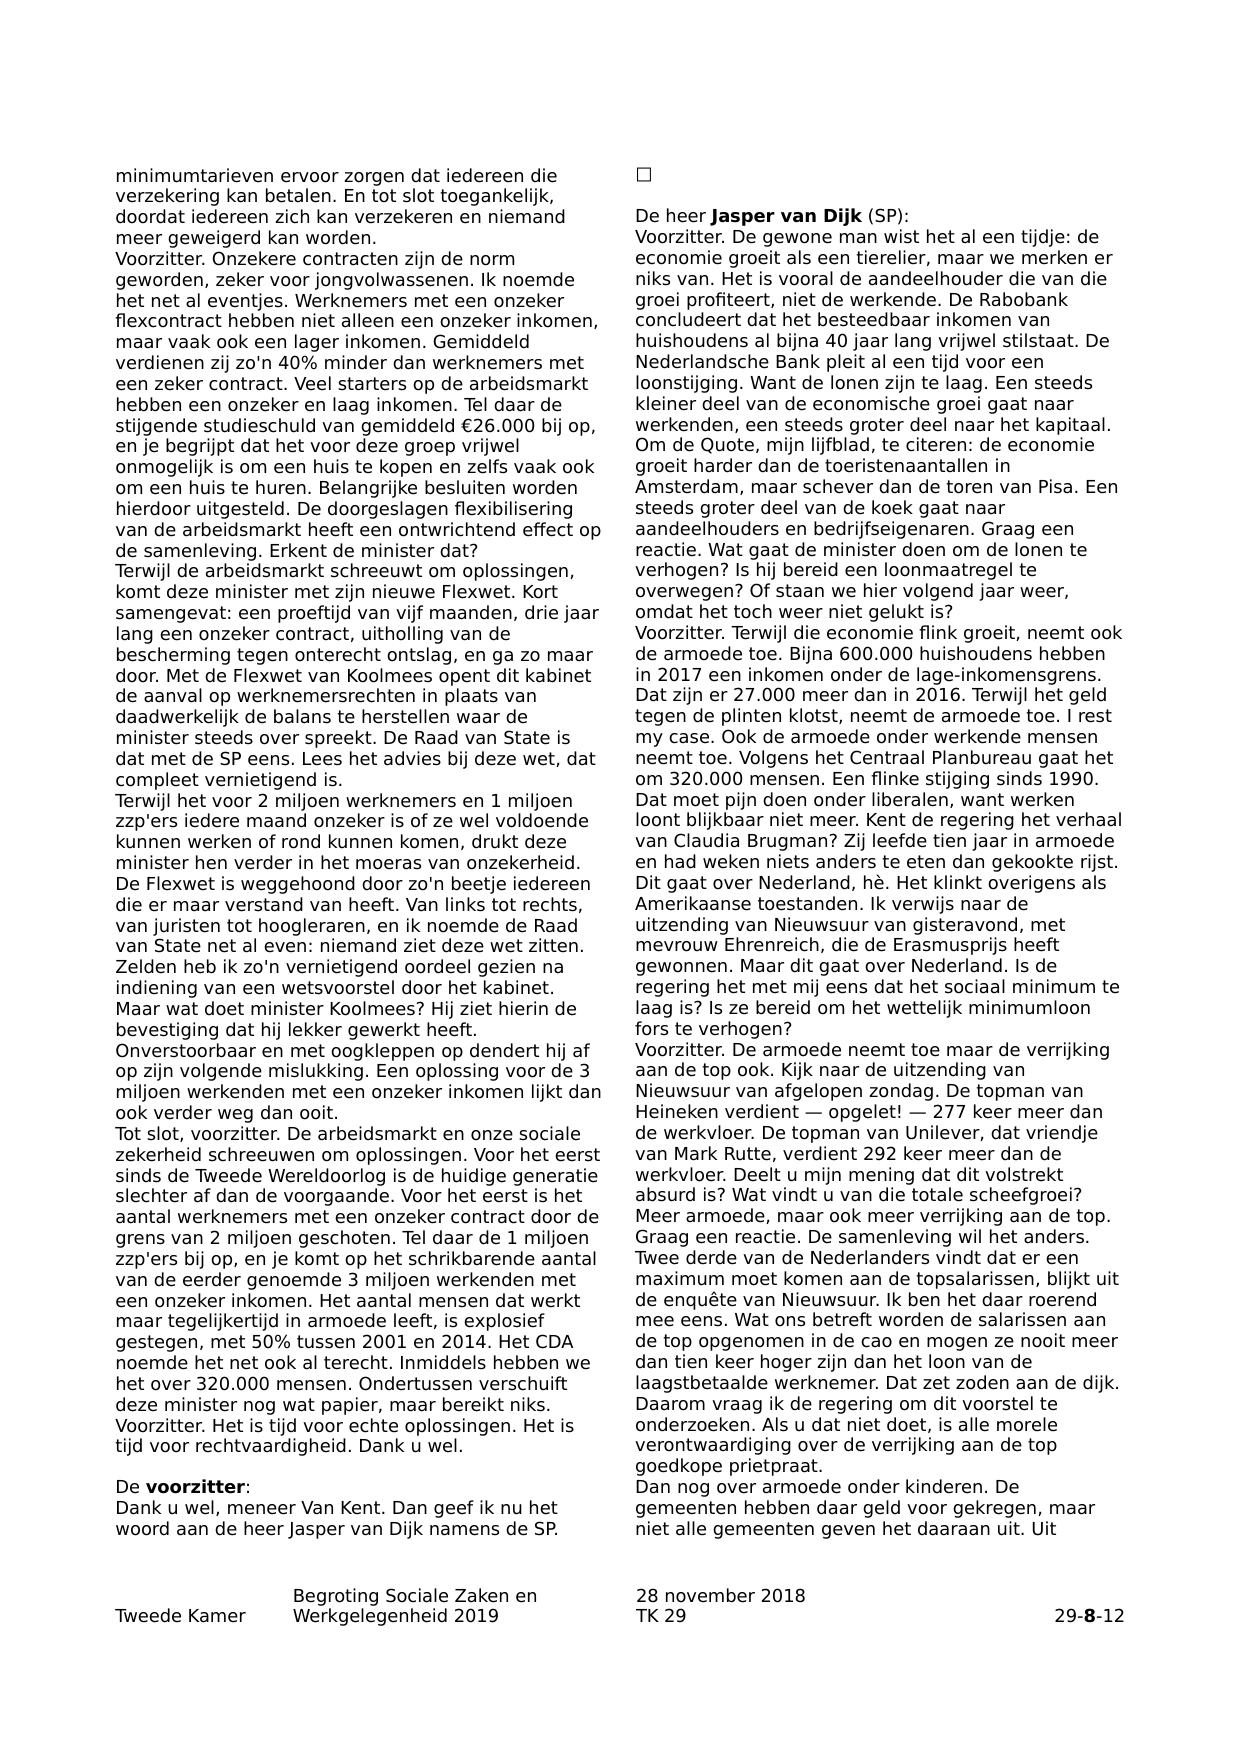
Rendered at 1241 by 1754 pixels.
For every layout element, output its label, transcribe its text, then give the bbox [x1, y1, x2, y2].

text Voorzitter. Het is tijd voor echte oplossingen. Het is tijd voor rechtvaardigheid. Dank u wel. [115, 1415, 605, 1457]
text Dan nog over armoede onder kinderen. De gemeenten hebben daar geld voor gekregen, maar niet alle gemeenten geven het daaraan uit. Uit [635, 1477, 1125, 1539]
text De voorzitter: [115, 1477, 605, 1498]
text Terwijl het voor 2 miljoen werknemers en 1 miljoen zzp'ers iedere maand onzeker is of ze wel voldoende kunnen werken of rond kunnen komen, drukt deze minister hen verder in het moeras van onzekerheid. De Flexwet is weggehoond door zo'n beetje iedereen die er maar verstand van heeft. Van links tot rechts, van juristen tot hoogleraren, en ik noemde de Raad van State net al even: niemand ziet deze wet zitten. Zelden heb ik zo'n vernietigend oordeel gezien na indiening van een wetsvoorstel door het kabinet. Maar wat doet minister Koolmees? Hij ziet hierin de bevestiging dat hij lekker gewerkt heeft. Onverstoorbaar en met oogkleppen op dendert hij af op zijn volgende mislukking. Een oplossing voor de 3 miljoen werkenden met een onzeker inkomen lijkt dan ook verder weg dan ooit. [115, 790, 605, 1124]
text Voorzitter. Onzekere contracten zijn de norm geworden, zeker voor jongvolwassenen. Ik noemde het net al eventjes. Werknemers met een onzeker flexcontract hebben niet alleen een onzeker inkomen, maar vaak ook een lager inkomen. Gemiddeld verdienen zij zo'n 40% minder dan werknemers met een zeker contract. Veel starters op de arbeidsmarkt hebben een onzeker en laag inkomen. Tel daar de stijgende studieschuld van gemiddeld €26.000 bij op, en je begrijpt dat het voor deze groep vrijwel onmogelijk is om een huis te kopen en zelfs vaak ook om een huis te huren. Belangrijke besluiten worden hierdoor uitgesteld. De doorgeslagen flexibilisering van de arbeidsmarkt heeft een ontwrichtend effect op de samenleving. Erkent de minister dat? [115, 249, 605, 561]
text De heer Jasper van Dijk (SP): [635, 206, 1125, 227]
text Terwijl de arbeidsmarkt schreeuwt om oplossingen, komt deze minister met zijn nieuwe Flexwet. Kort samengevat: een proeftijd van vijf maanden, drie jaar lang een onzeker contract, uitholling van de bescherming tegen onterecht ontslag, en ga zo maar door. Met de Flexwet van Koolmees opent dit kabinet de aanval op werknemersrechten in plaats van daadwerkelijk de balans te herstellen waar de minister steeds over spreekt. De Raad van State is dat met de SP eens. Lees het advies bij deze wet, dat compleet vernietigend is. [115, 561, 605, 790]
text Voorzitter. De armoede neemt toe maar de verrijking aan de top ook. Kijk naar de uitzending van Nieuwsuur van afgelopen zondag. De topman van Heineken verdient — opgelet! — 277 keer meer dan de werkvloer. De topman van Unilever, dat vriendje van Mark Rutte, verdient 292 keer meer dan de werkvloer. Deelt u mijn mening dat dit volstrekt absurd is? Wat vindt u van die totale scheefgroei? Meer armoede, maar ook meer verrijking aan de top. Graag een reactie. De samenleving wil het anders. Twee derde van de Nederlanders vindt dat er een maximum moet komen aan de topsalarissen, blijkt uit de enquête van Nieuwsuur. Ik ben het daar roerend mee eens. Wat ons betreft worden de salarissen aan de top opgenomen in de cao en mogen ze nooit meer dan tien keer hoger zijn dan het loon van de laagstbetaalde werknemer. Dat zet zoden aan de dijk. Daarom vraag ik de regering om dit voorstel te onderzoeken. Als u dat niet doet, is alle morele verontwaardiging over de verrijking aan de top goedkope prietpraat. [635, 1039, 1125, 1477]
text ⬜ [635, 165, 1125, 186]
text Tot slot, voorzitter. De arbeidsmarkt en onze sociale zekerheid schreeuwen om oplossingen. Voor het eerst sinds de Tweede Wereldoorlog is de huidige generatie slechter af dan de voorgaande. Voor het eerst is het aantal werknemers met een onzeker contract door de grens van 2 miljoen geschoten. Tel daar de 1 miljoen zzp'ers bij op, en je komt op het schrikbarende aantal van de eerder genoemde 3 miljoen werkenden met een onzeker inkomen. Het aantal mensen dat werkt maar tegelijkertijd in armoede leeft, is explosief gestegen, met 50% tussen 2001 en 2014. Het CDA noemde het net ook al terecht. Inmiddels hebben we het over 320.000 mensen. Ondertussen verschuift deze minister nog wat papier, maar bereikt niks. [115, 1124, 605, 1415]
text minimumtarieven ervoor zorgen dat iedereen die verzekering kan betalen. En tot slot toegankelijk, doordat iedereen zich kan verzekeren en niemand meer geweigerd kan worden. [115, 165, 605, 249]
text Voorzitter. De gewone man wist het al een tijdje: de economie groeit als een tierelier, maar we merken er niks van. Het is vooral de aandeelhouder die van die groei profiteert, niet de werkende. De Rabobank concludeert dat het besteedbaar inkomen van huishoudens al bijna 40 jaar lang vrijwel stilstaat. De Nederlandsche Bank pleit al een tijd voor een loonstijging. Want de lonen zijn te laag. Een steeds kleiner deel van de economische groei gaat naar werkenden, een steeds groter deel naar het kapitaal. Om de Quote, mijn lijfblad, te citeren: de economie groeit harder dan de toeristenaantallen in Amsterdam, maar schever dan de toren van Pisa. Een steeds groter deel van de koek gaat naar aandeelhouders en bedrijfseigenaren. Graag een reactie. Wat gaat de minister doen om de lonen te verhogen? Is hij bereid een loonmaatregel te overwegen? Of staan we hier volgend jaar weer, omdat het toch weer niet gelukt is? [635, 227, 1125, 623]
text Dank u wel, meneer Van Kent. Dan geef ik nu het woord aan de heer Jasper van Dijk namens de SP. [115, 1498, 605, 1539]
text Voorzitter. Terwijl die economie flink groeit, neemt ook de armoede toe. Bijna 600.000 huishoudens hebben in 2017 een inkomen onder de lage-inkomensgrens. Dat zijn er 27.000 meer dan in 2016. Terwijl het geld tegen de plinten klotst, neemt de armoede toe. I rest my case. Ook de armoede onder werkende mensen neemt toe. Volgens het Centraal Planbureau gaat het om 320.000 mensen. Een flinke stijging sinds 1990. Dat moet pijn doen onder liberalen, want werken loont blijkbaar niet meer. Kent de regering het verhaal van Claudia Brugman? Zij leefde tien jaar in armoede en had weken niets anders te eten dan gekookte rijst. Dit gaat over Nederland, hè. Het klinkt overigens als Amerikaanse toestanden. Ik verwijs naar de uitzending van Nieuwsuur van gisteravond, met mevrouw Ehrenreich, die de Erasmusprijs heeft gewonnen. Maar dit gaat over Nederland. Is de regering het met mij eens dat het sociaal minimum te laag is? Is ze bereid om het wettelijk minimumloon fors te verhogen? [635, 623, 1125, 1039]
